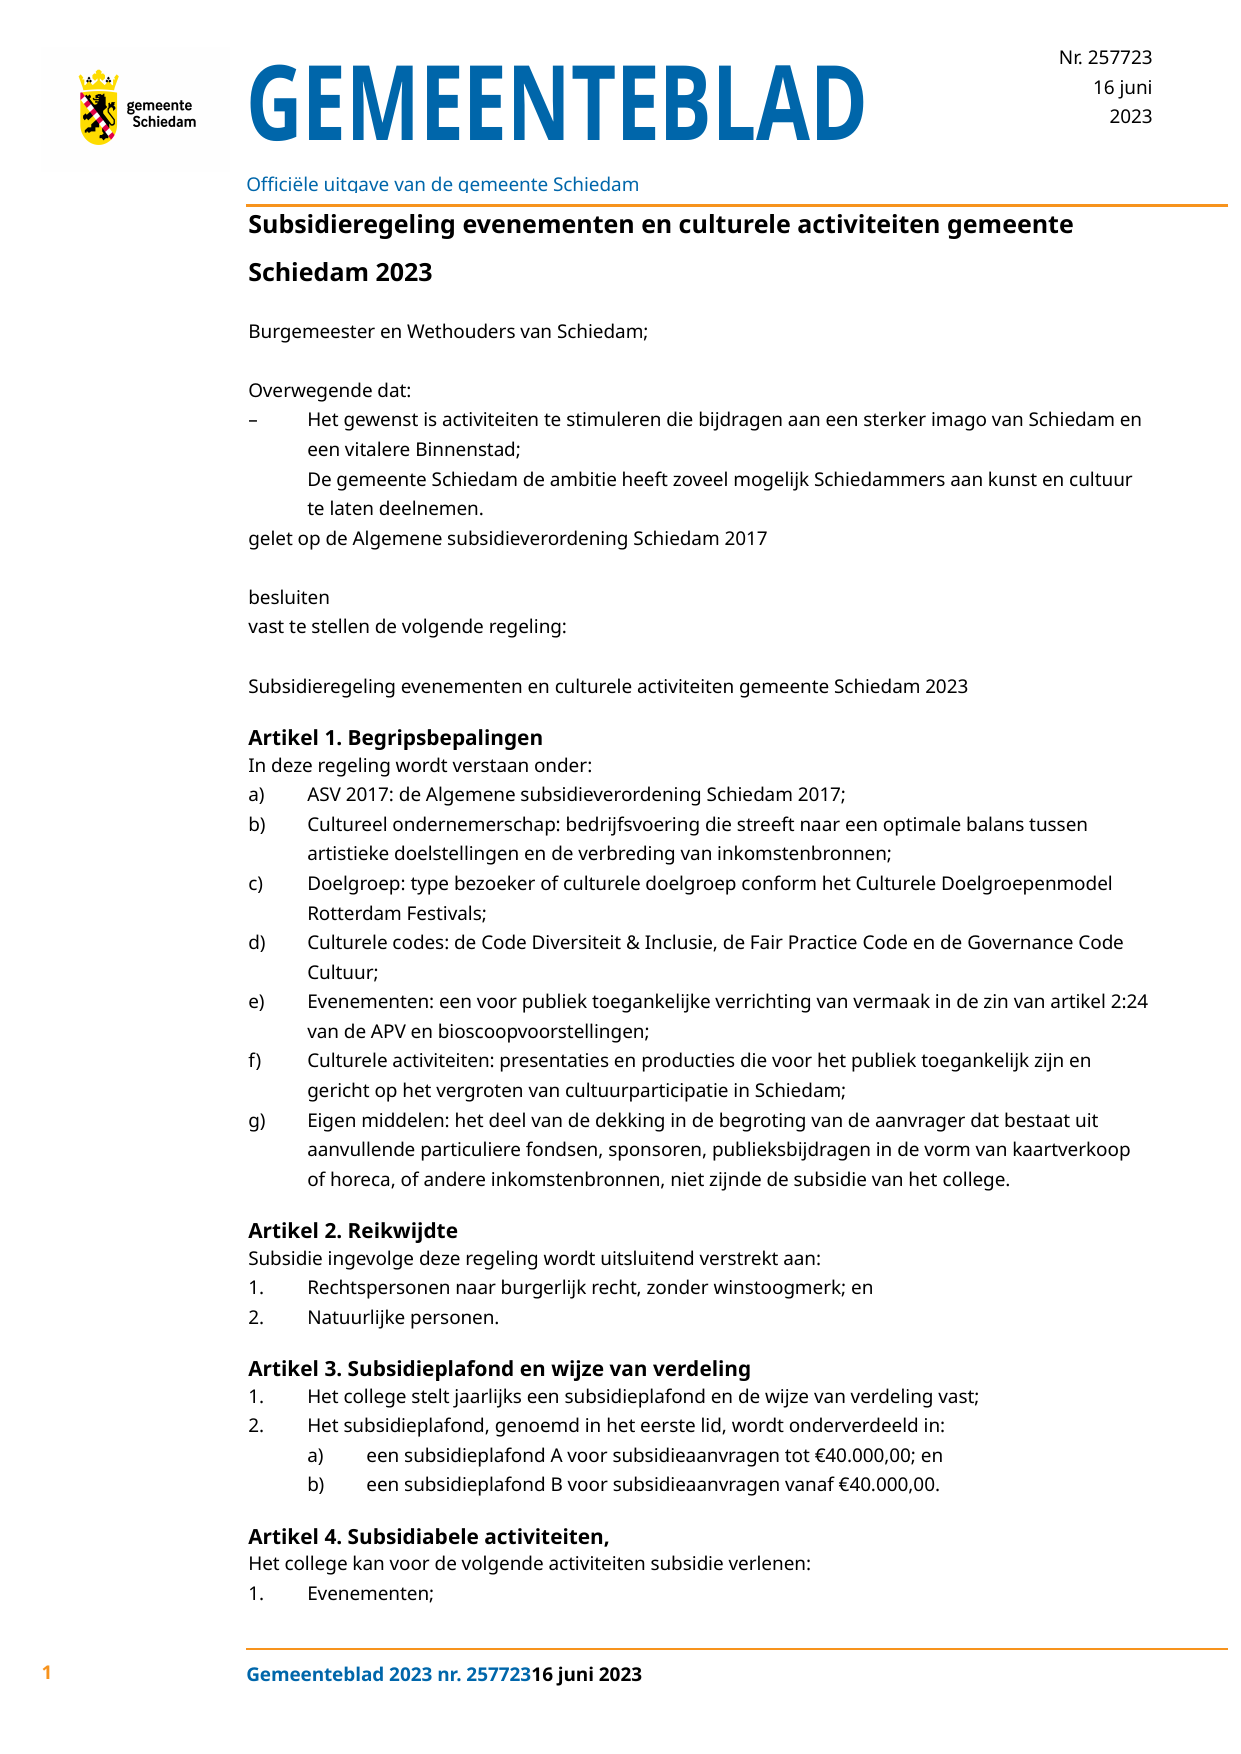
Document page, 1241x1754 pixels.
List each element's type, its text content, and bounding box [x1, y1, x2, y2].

list Doelgroep: type bezoeker of culturele doelgroep conform het Culturele Doelgroepenmodel Rotterdam Festivals; [248, 870, 1152, 925]
list Evenementen; [248, 1580, 1152, 1606]
list Culturele codes: de Code Diversiteit & Inclusie, de Fair Practice Code en de Governance Code Cultuur; [248, 929, 1152, 984]
list Cultureel ondernemerschap: bedrijfsvoering die streeft naar een optimale balans tussen artistieke doelstellingen en de verbreding van inkomstenbronnen; [248, 811, 1152, 866]
list ASV 2017: de Algemene subsidieverordening Schiedam 2017; [248, 781, 1152, 807]
list Natuurlijke personen. [248, 1304, 1152, 1330]
text Burgemeester en Wethouders van Schiedam; [248, 318, 1152, 344]
text Subsidieregeling evenementen en culturele activiteiten gemeente Schiedam 2023 [248, 673, 1152, 699]
text Artikel 3. Subsidieplafond en wijze van verdeling [248, 1354, 1152, 1383]
text Overwegende dat: [248, 377, 1152, 403]
list Het college stelt jaarlijks een subsidieplafond en de wijze van verdeling vast; [248, 1383, 1152, 1408]
list Culturele activiteiten: presentaties en producties die voor het publiek toegankelijk zijn en gericht op het vergroten van cultuurparticipatie in Schiedam; [248, 1048, 1152, 1103]
text Het college kan voor de volgende activiteiten subsidie verlenen: [248, 1550, 1152, 1576]
list De gemeente Schiedam de ambitie heeft zoveel mogelijk Schiedammers aan kunst en cultuur te laten deelnemen. [248, 466, 1152, 521]
text Subsidieregeling evenementen en culturele activiteiten gemeente Schiedam 2023 [248, 207, 1152, 288]
list Rechtspersonen naar burgerlijk recht, zonder winstoogmerk; en [248, 1274, 1152, 1300]
text vast te stellen de volgende regeling: [248, 614, 1152, 639]
text Artikel 1. Begripsbepalingen [248, 723, 1152, 752]
list Het subsidieplafond, genoemd in het eerste lid, wordt onderverdeeld in: [248, 1412, 1152, 1438]
list een subsidieplafond A voor subsidieaanvragen tot €40.000,00; en [307, 1442, 1152, 1468]
text besluiten [248, 584, 1152, 610]
text Artikel 2. Reikwijdte [248, 1216, 1152, 1245]
text In deze regeling wordt verstaan onder: [248, 752, 1152, 777]
text gelet op de Algemene subsidieverordening Schiedam 2017 [248, 525, 1152, 551]
text Artikel 4. Subsidiabele activiteiten, [248, 1522, 1152, 1550]
text Subsidie ingevolge deze regeling wordt uitsluitend verstrekt aan: [248, 1245, 1152, 1271]
list Evenementen: een voor publiek toegankelijke verrichting van vermaak in de zin van artikel 2:24 van de APV en bioscoopvoorstellingen; [248, 988, 1152, 1044]
picture [41, 47, 231, 172]
list een subsidieplafond B voor subsidieaanvragen vanaf €40.000,00. [307, 1472, 1152, 1497]
list Het gewenst is activiteiten te stimuleren die bijdragen aan een sterker imago van Schiedam en een vitalere Binnenstad; [248, 407, 1152, 462]
list Eigen middelen: het deel van de dekking in de begroting van de aanvrager dat bestaat uit aanvullende particuliere fondsen, sponsoren, publieksbijdragen in de vorm van kaartverkoop of horeca, of andere inkomstenbronnen, niet zijnde de subsidie van het college. [248, 1107, 1152, 1192]
